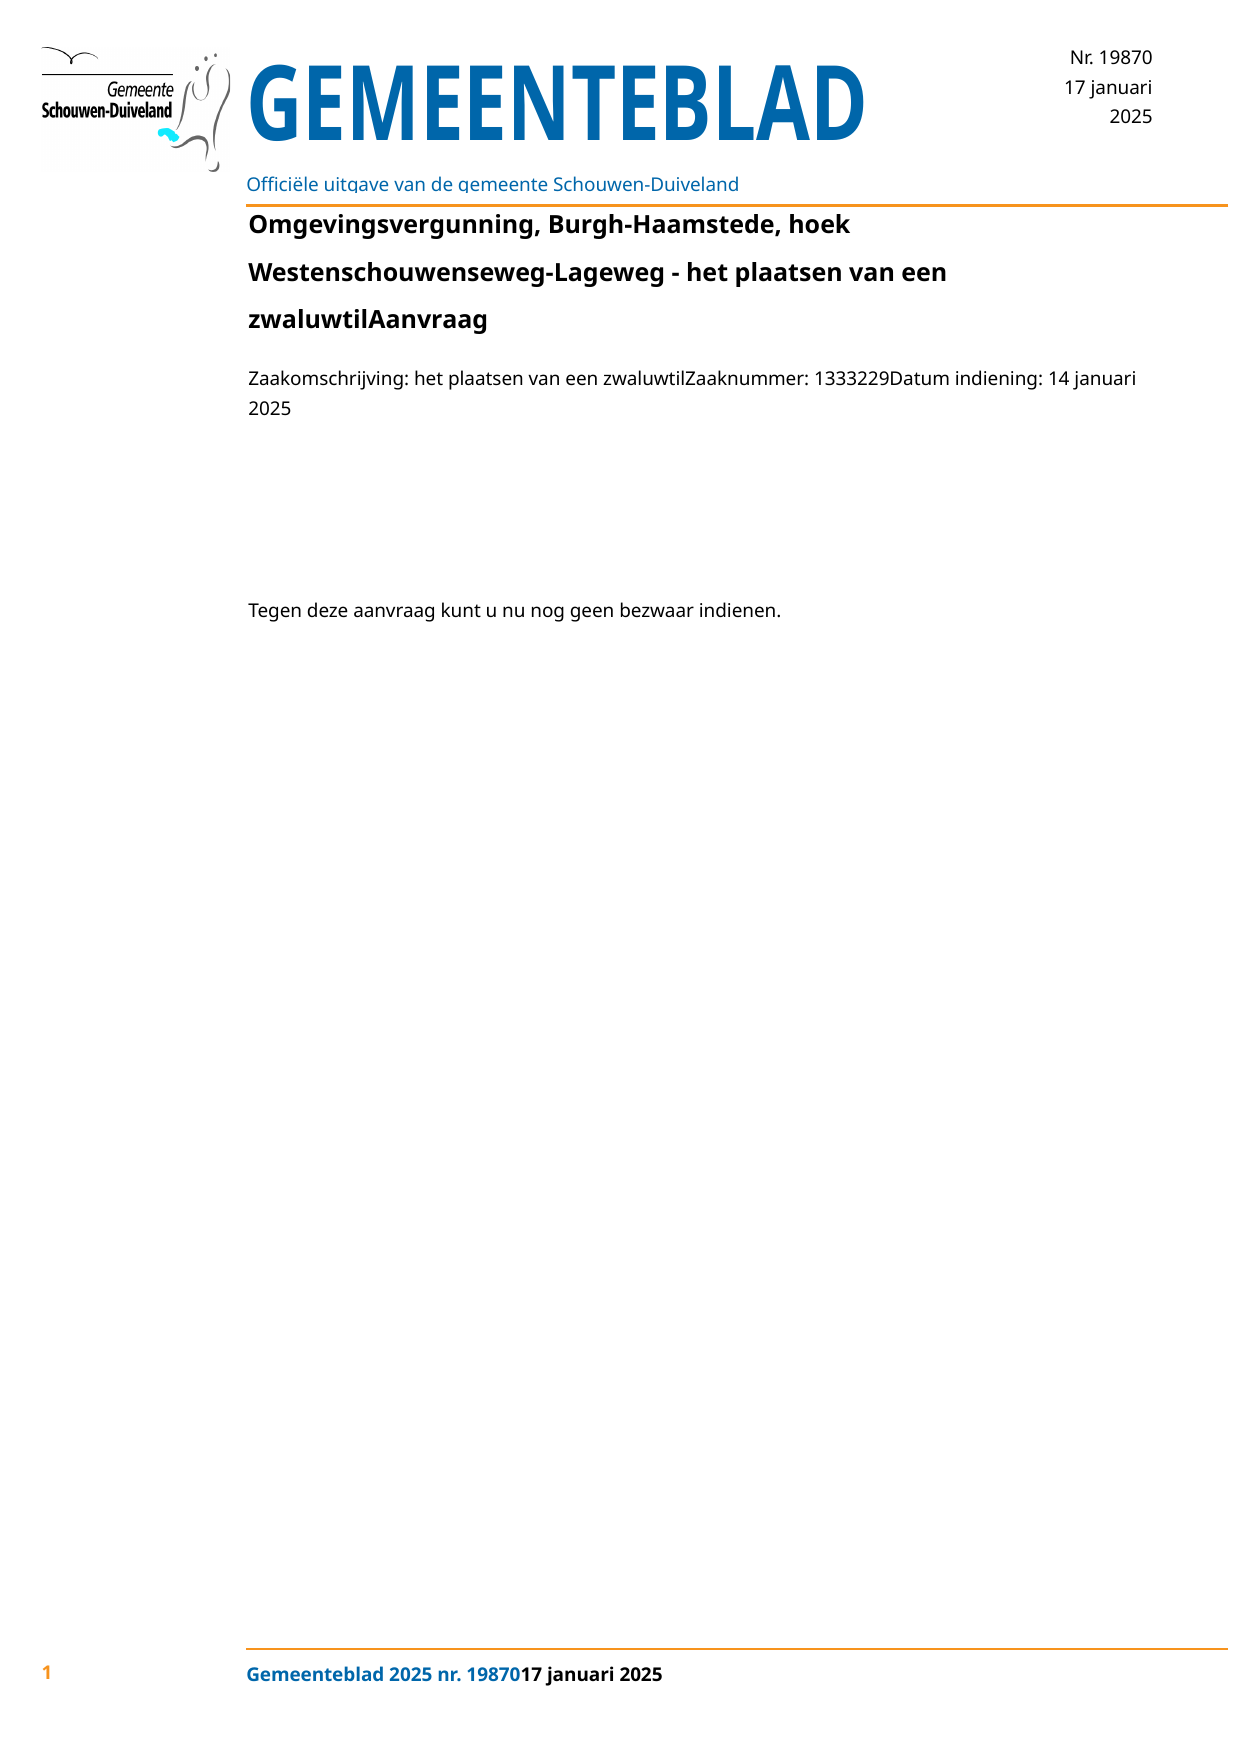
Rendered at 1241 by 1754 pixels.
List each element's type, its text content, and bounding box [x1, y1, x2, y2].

picture [41, 47, 231, 172]
text Omgevingsvergunning, Burgh-Haamstede, hoek Westenschouwenseweg-Lageweg - het plaatsen van een zwaluwtilAanvraag [248, 207, 1152, 336]
text Zaakomschrijving: het plaatsen van een zwaluwtilZaaknummer: 1333229Datum indiening: 14 januari 2025 [248, 366, 1152, 421]
text Tegen deze aanvraag kunt u nu nog geen bezwaar indienen. [248, 597, 1152, 622]
